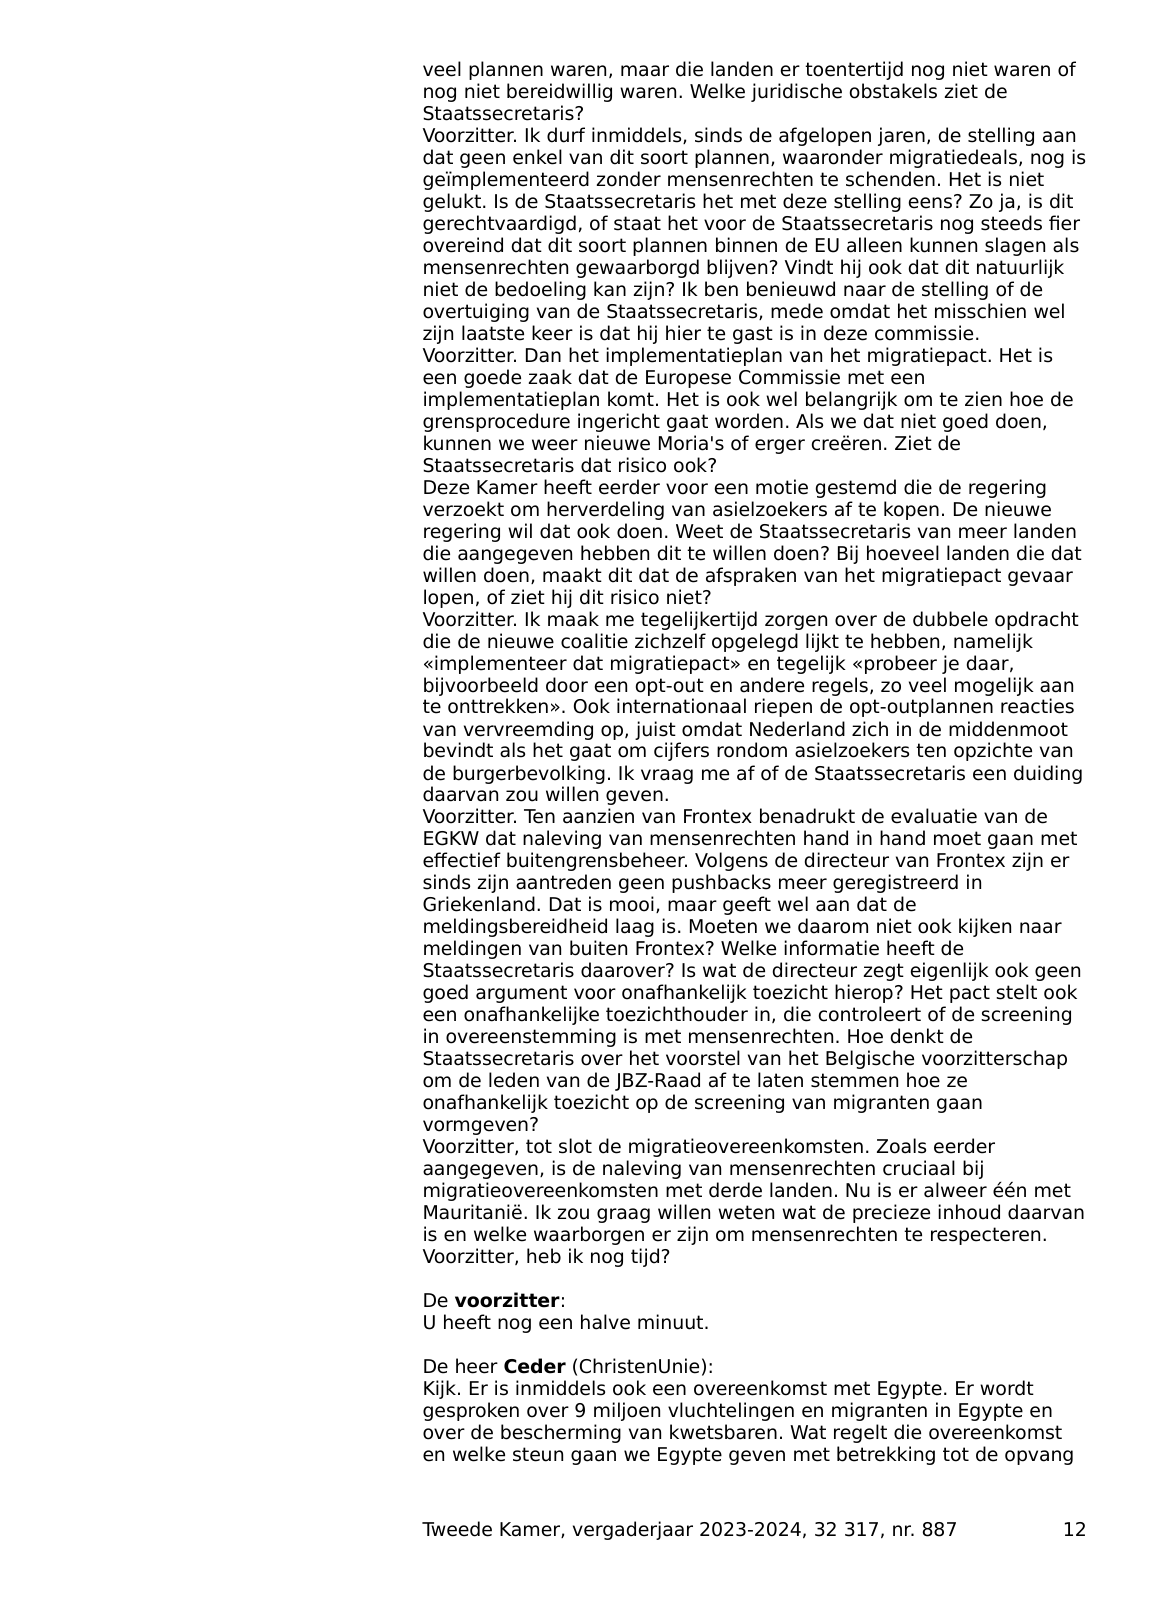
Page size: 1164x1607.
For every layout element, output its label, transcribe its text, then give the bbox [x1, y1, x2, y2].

text Kijk. Er is inmiddels ook een overeenkomst met Egypte. Er wordt gesproken over 9 miljoen vluchtelingen en migranten in Egypte en over de bescherming van kwetsbaren. Wat regelt die overeenkomst en welke steun gaan we Egypte geven met betrekking tot de opvang [422, 1378, 1087, 1466]
text Voorzitter, heb ik nog tijd? [422, 1246, 1087, 1268]
text Voorzitter. Dan het implementatieplan van het migratiepact. Het is een goede zaak dat de Europese Commissie met een implementatieplan komt. Het is ook wel belangrijk om te zien hoe de grensprocedure ingericht gaat worden. Als we dat niet goed doen, kunnen we weer nieuwe Moria's of erger creëren. Ziet de Staatssecretaris dat risico ook? [422, 345, 1087, 477]
text U heeft nog een halve minuut. [422, 1312, 1087, 1334]
text Voorzitter. Ten aanzien van Frontex benadrukt de evaluatie van de EGKW dat naleving van mensenrechten hand in hand moet gaan met effectief buitengrensbeheer. Volgens de directeur van Frontex zijn er sinds zijn aantreden geen pushbacks meer geregistreerd in Griekenland. Dat is mooi, maar geeft wel aan dat de meldingsbereidheid laag is. Moeten we daarom niet ook kijken naar meldingen van buiten Frontex? Welke informatie heeft de Staatssecretaris daarover? Is wat de directeur zegt eigenlijk ook geen goed argument voor onafhankelijk toezicht hierop? Het pact stelt ook een onafhankelijke toezichthouder in, die controleert of de screening in overeenstemming is met mensenrechten. Hoe denkt de Staatssecretaris over het voorstel van het Belgische voorzitterschap om de leden van de JBZ-Raad af te laten stemmen hoe ze onafhankelijk toezicht op de screening van migranten gaan vormgeven? [422, 806, 1087, 1136]
text veel plannen waren, maar die landen er toentertijd nog niet waren of nog niet bereidwillig waren. Welke juridische obstakels ziet de Staatssecretaris? [422, 59, 1087, 125]
text Voorzitter. Ik durf inmiddels, sinds de afgelopen jaren, de stelling aan dat geen enkel van dit soort plannen, waaronder migratiedeals, nog is geïmplementeerd zonder mensenrechten te schenden. Het is niet gelukt. Is de Staatssecretaris het met deze stelling eens? Zo ja, is dit gerechtvaardigd, of staat het voor de Staatssecretaris nog steeds fier overeind dat dit soort plannen binnen de EU alleen kunnen slagen als mensenrechten gewaarborgd blijven? Vindt hij ook dat dit natuurlijk niet de bedoeling kan zijn? Ik ben benieuwd naar de stelling of de overtuiging van de Staatssecretaris, mede omdat het misschien wel zijn laatste keer is dat hij hier te gast is in deze commissie. [422, 125, 1087, 345]
text De voorzitter: [422, 1290, 1087, 1312]
text Voorzitter, tot slot de migratieovereenkomsten. Zoals eerder aangegeven, is de naleving van mensenrechten cruciaal bij migratieovereenkomsten met derde landen. Nu is er alweer één met Mauritanië. Ik zou graag willen weten wat de precieze inhoud daarvan is en welke waarborgen er zijn om mensenrechten te respecteren. [422, 1136, 1087, 1246]
text Voorzitter. Ik maak me tegelijkertijd zorgen over de dubbele opdracht die de nieuwe coalitie zichzelf opgelegd lijkt te hebben, namelijk «implementeer dat migratiepact» en tegelijk «probeer je daar, bijvoorbeeld door een opt-out en andere regels, zo veel mogelijk aan te onttrekken». Ook internationaal riepen de opt-outplannen reacties van vervreemding op, juist omdat Nederland zich in de middenmoot bevindt als het gaat om cijfers rondom asielzoekers ten opzichte van de burgerbevolking. Ik vraag me af of de Staatssecretaris een duiding daarvan zou willen geven. [422, 608, 1087, 806]
text De heer Ceder (ChristenUnie): [422, 1356, 1087, 1378]
text Deze Kamer heeft eerder voor een motie gestemd die de regering verzoekt om herverdeling van asielzoekers af te kopen. De nieuwe regering wil dat ook doen. Weet de Staatssecretaris van meer landen die aangegeven hebben dit te willen doen? Bij hoeveel landen die dat willen doen, maakt dit dat de afspraken van het migratiepact gevaar lopen, of ziet hij dit risico niet? [422, 477, 1087, 608]
